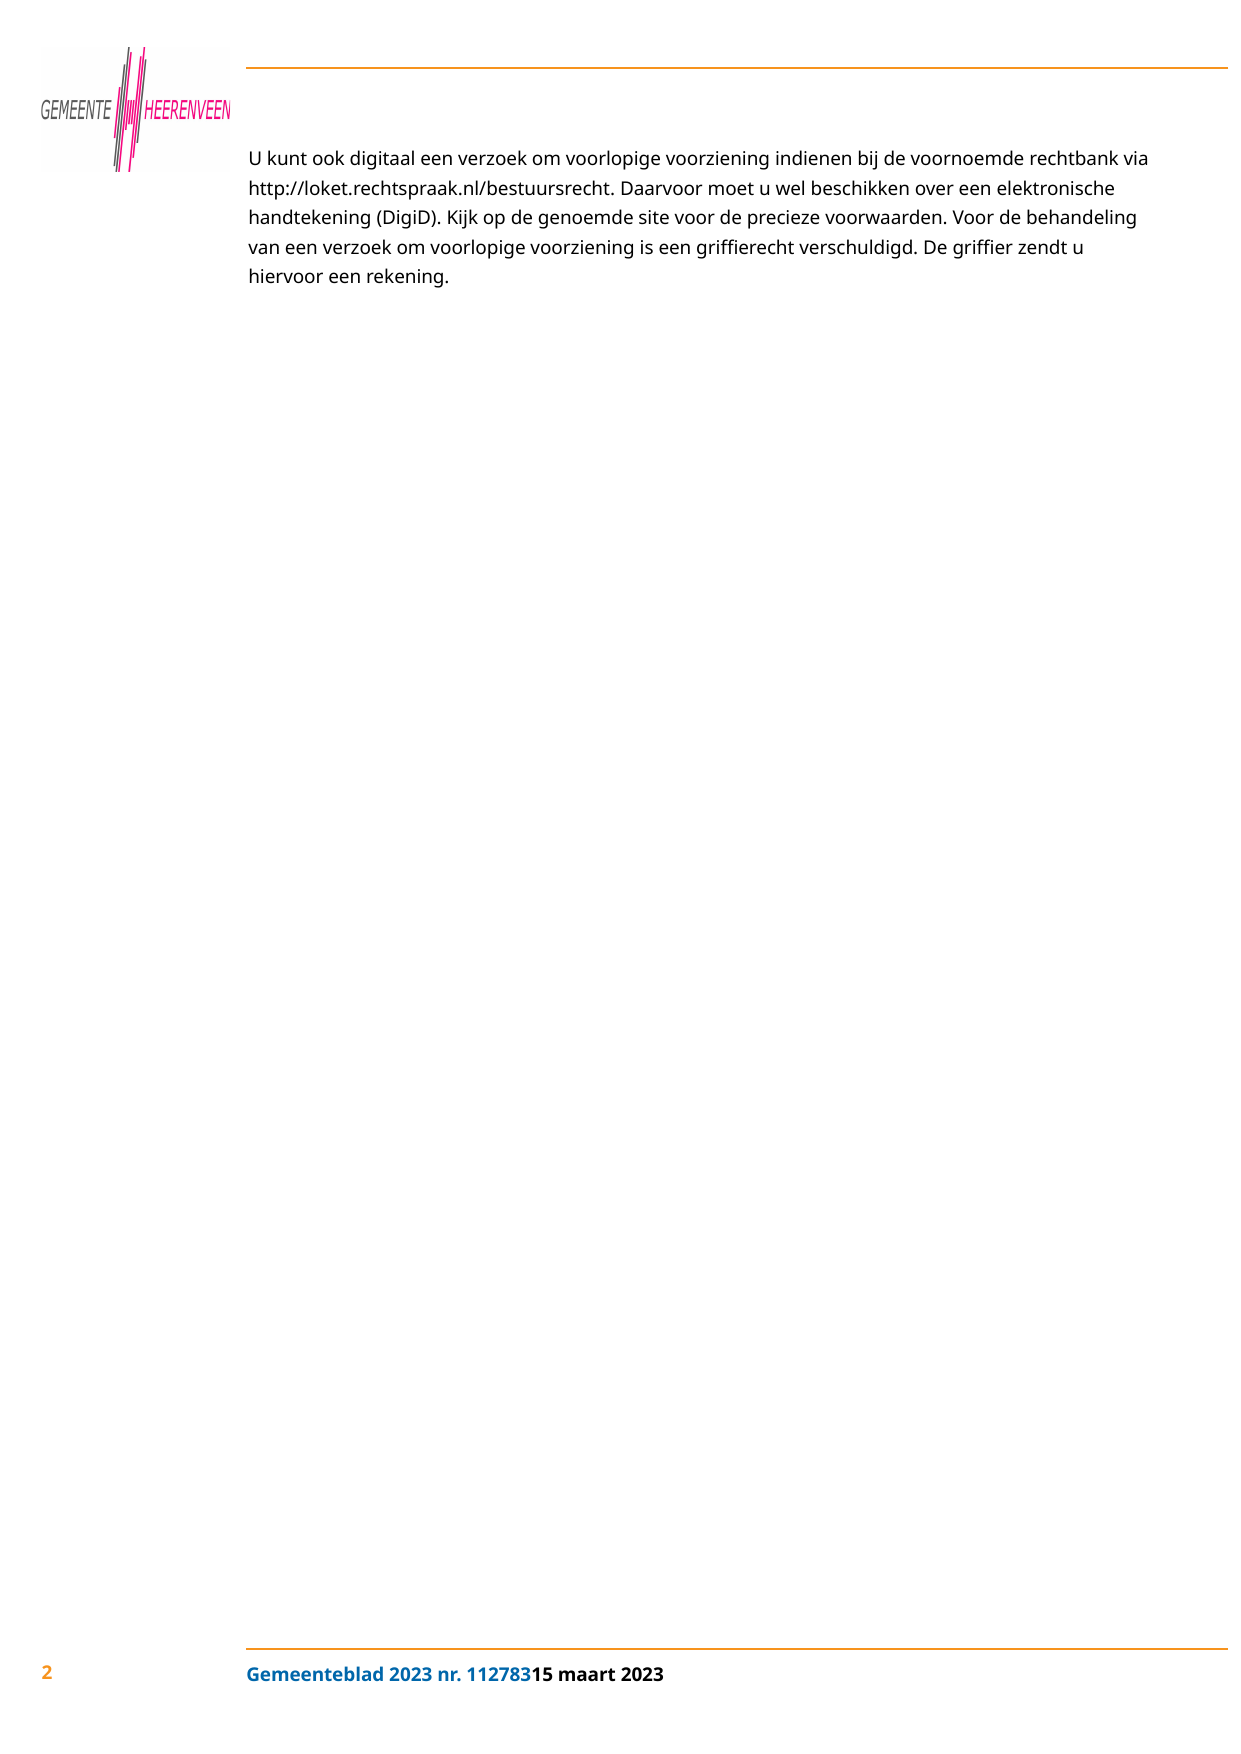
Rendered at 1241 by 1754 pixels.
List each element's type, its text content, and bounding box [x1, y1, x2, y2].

text U kunt ook digitaal een verzoek om voorlopige voorziening indienen bij de voornoemde rechtbank via http://loket.rechtspraak.nl/bestuursrecht. Daarvoor moet u wel beschikken over een elektronische handtekening (DigiD). Kijk op de genoemde site voor de precieze voorwaarden. Voor de behandeling van een verzoek om voorlopige voorziening is een griffierecht verschuldigd. De griffier zendt u hiervoor een rekening. [248, 145, 1152, 289]
picture [41, 47, 231, 172]
